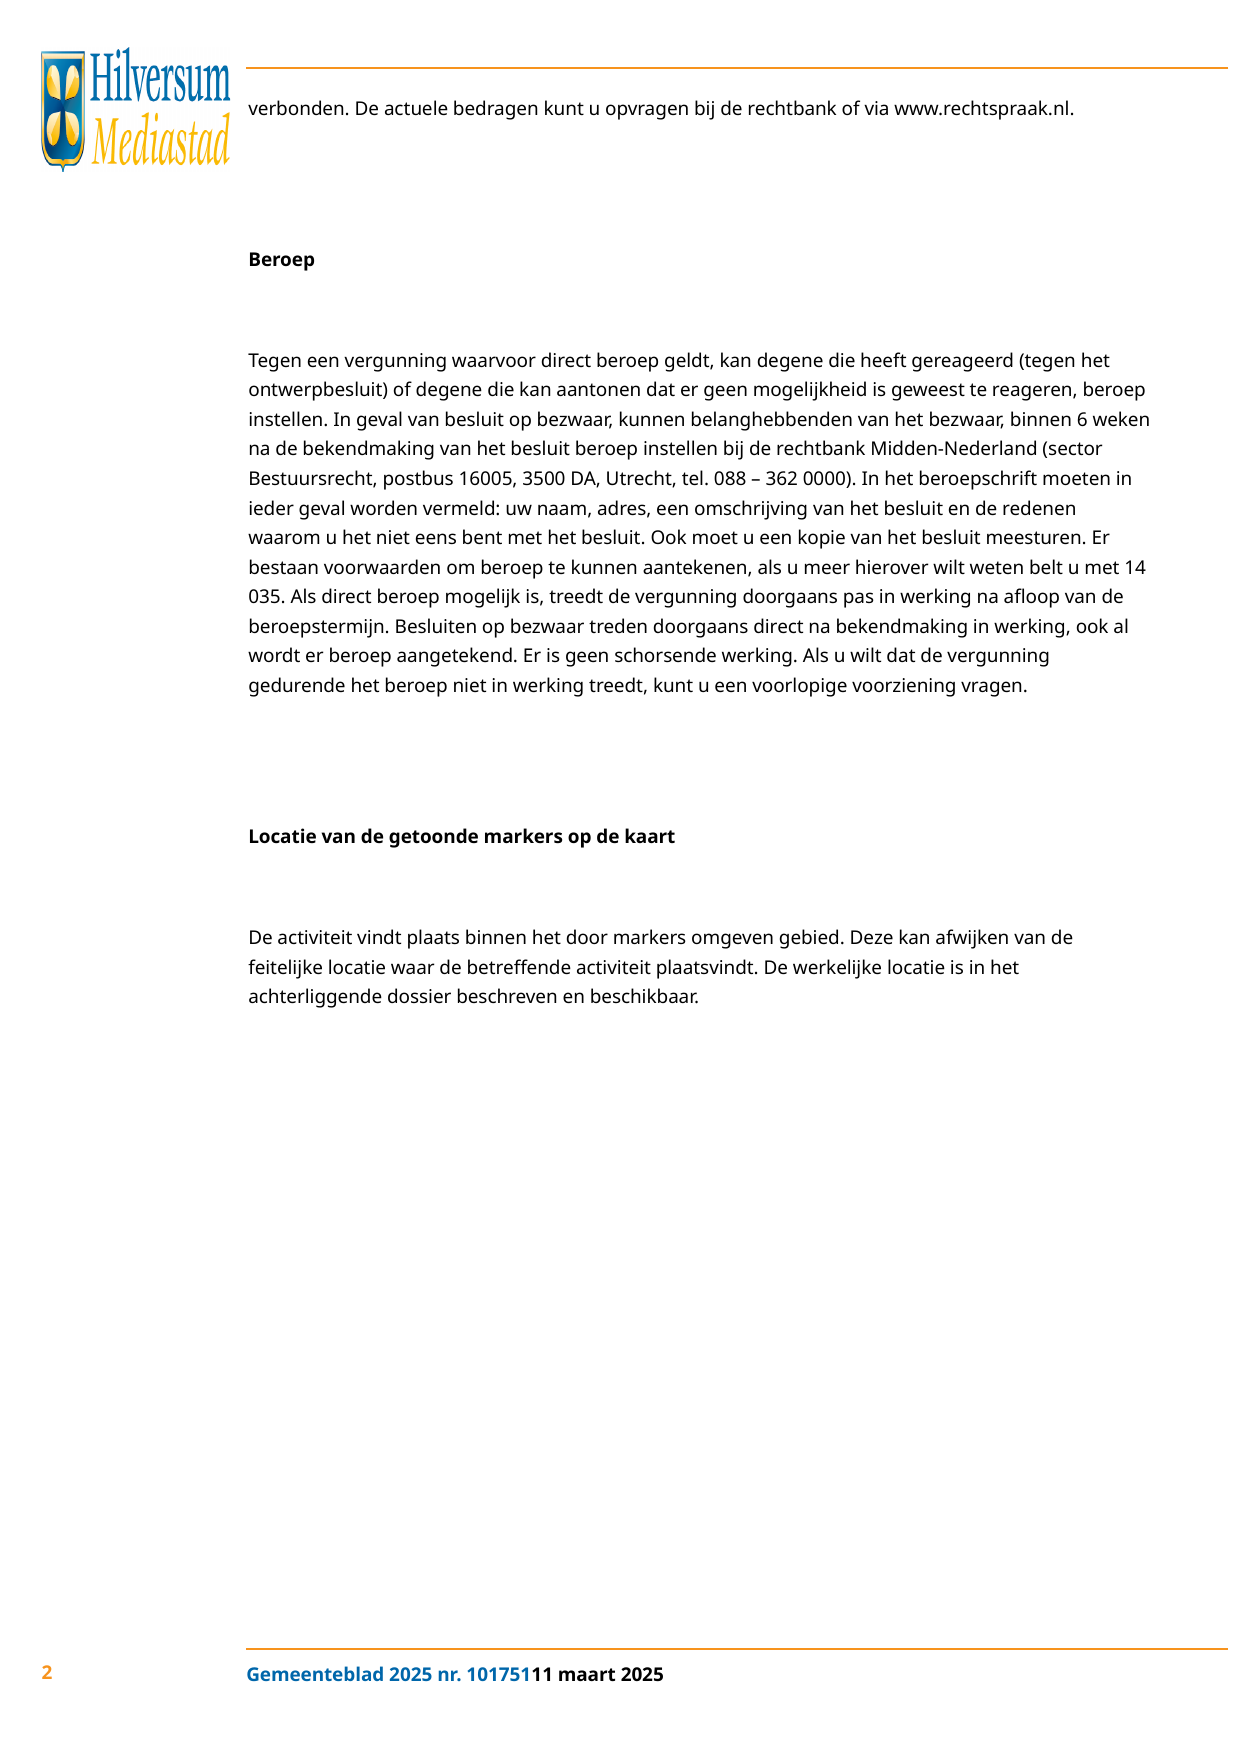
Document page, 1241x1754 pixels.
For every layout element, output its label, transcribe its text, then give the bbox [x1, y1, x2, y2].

picture [41, 47, 231, 172]
text verbonden. De actuele bedragen kunt u opvragen bij de rechtbank of via www.rechtspraak.nl. [248, 95, 1152, 121]
text De activiteit vindt plaats binnen het door markers omgeven gebied. Deze kan afwijken van de feitelijke locatie waar de betreffende activiteit plaatsvindt. De werkelijke locatie is in het achterliggende dossier beschreven en beschikbaar. [248, 924, 1152, 1009]
text Beroep [248, 246, 1152, 272]
text Tegen een vergunning waarvoor direct beroep geldt, kan degene die heeft gereageerd (tegen het ontwerpbesluit) of degene die kan aantonen dat er geen mogelijkheid is geweest te reageren, beroep instellen. In geval van besluit op bezwaar, kunnen belanghebbenden van het bezwaar, binnen 6 weken na de bekendmaking van het besluit beroep instellen bij de rechtbank Midden-Nederland (sector Bestuursrecht, postbus 16005, 3500 DA, Utrecht, tel. 088 – 362 0000). In het beroepschrift moeten in ieder geval worden vermeld: uw naam, adres, een omschrijving van het besluit en de redenen waarom u het niet eens bent met het besluit. Ook moet u een kopie van het besluit meesturen. Er bestaan voorwaarden om beroep te kunnen aantekenen, als u meer hierover wilt weten belt u met 14 035. Als direct beroep mogelijk is, treedt de vergunning doorgaans pas in werking na afloop van de beroepstermijn. Besluiten op bezwaar treden doorgaans direct na bekendmaking in werking, ook al wordt er beroep aangetekend. Er is geen schorsende werking. Als u wilt dat de vergunning gedurende het beroep niet in werking treedt, kunt u een voorlopige voorziening vragen. [248, 347, 1152, 698]
text Locatie van de getoonde markers op de kaart [248, 823, 1152, 849]
